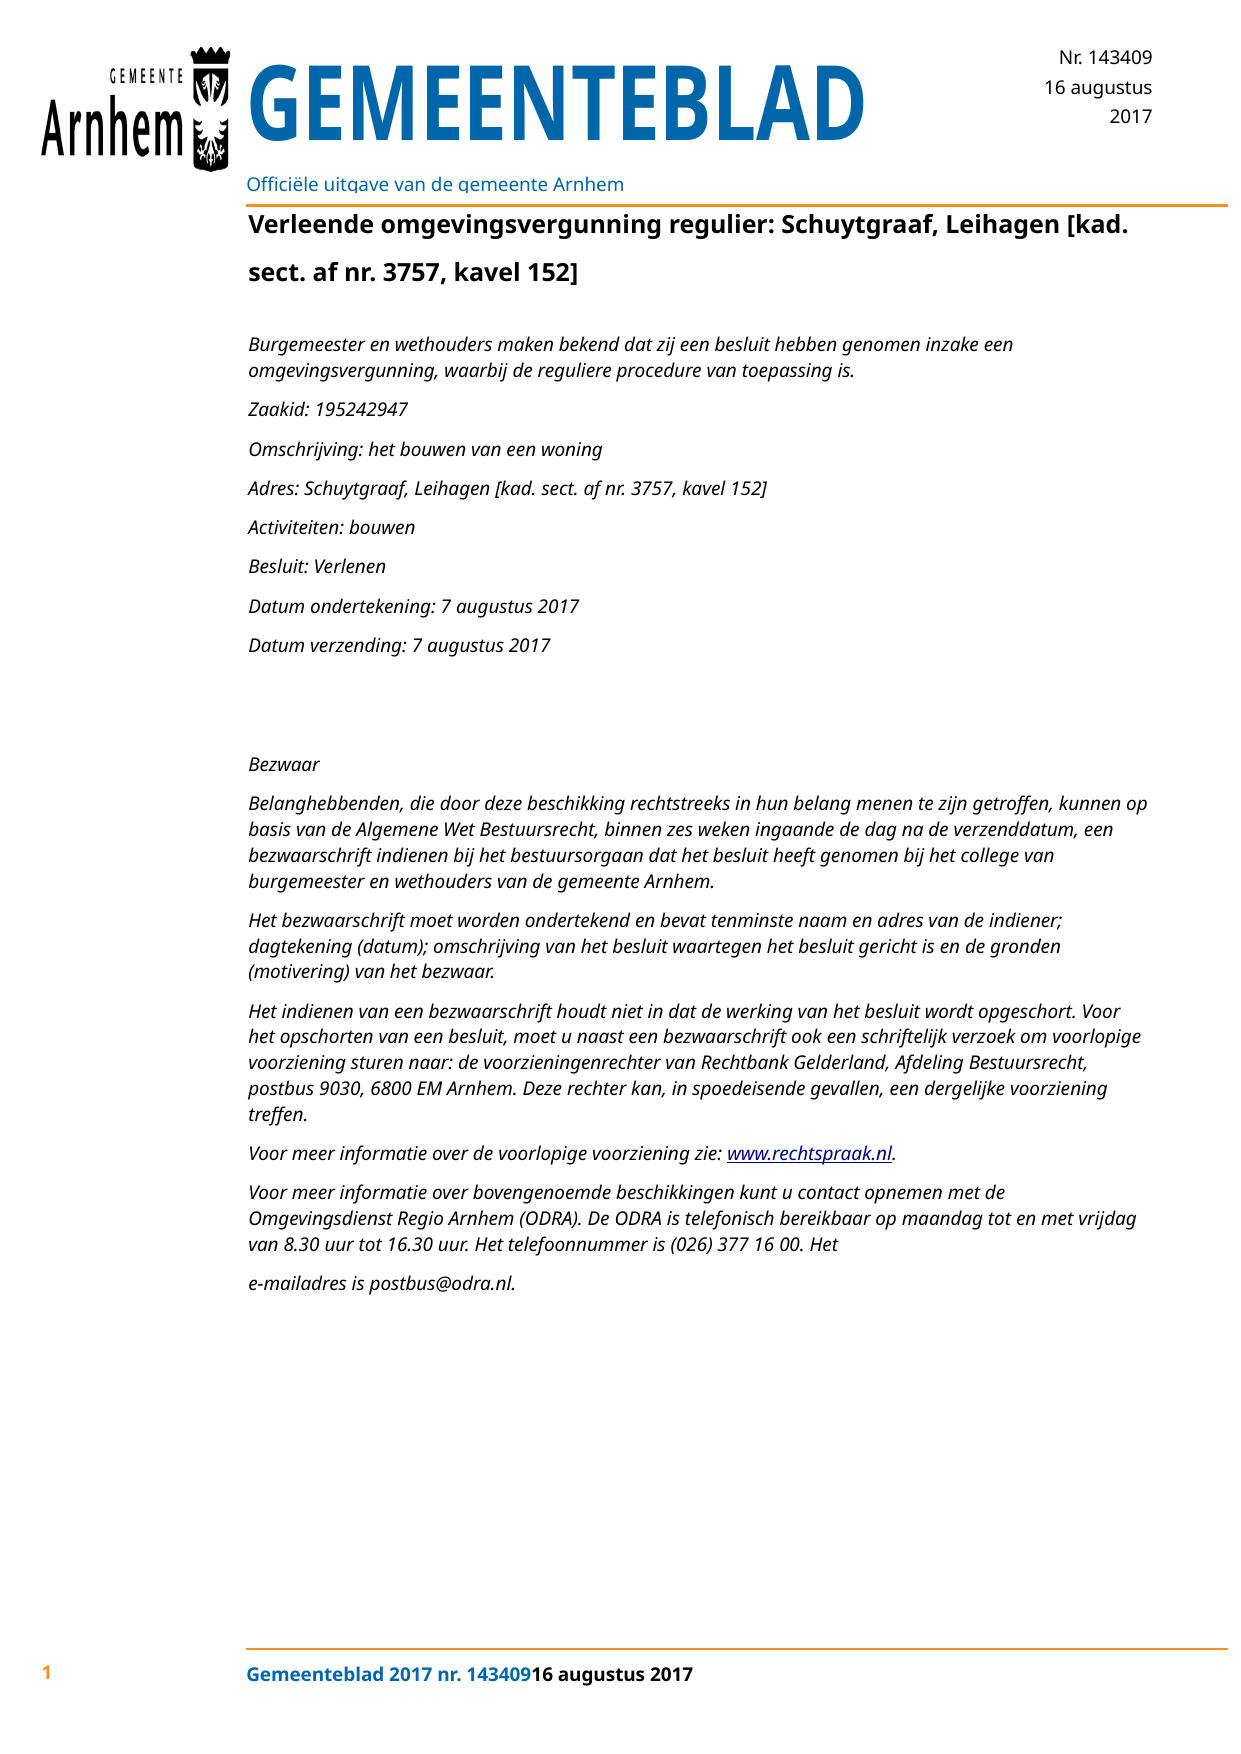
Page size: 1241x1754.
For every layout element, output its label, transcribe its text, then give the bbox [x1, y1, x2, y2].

text Burgemeester en wethouders maken bekend dat zij een besluit hebben genomen inzake een omgevingsvergunning, waarbij de reguliere procedure van toepassing is. [248, 331, 1152, 383]
text Het bezwaarschrift moet worden ondertekend en bevat tenminste naam en adres van de indiener; dagtekening (datum); omschrijving van het besluit waartegen het besluit gericht is en de gronden (motivering) van het bezwaar. [248, 907, 1152, 984]
text Datum ondertekening: 7 augustus 2017 [248, 593, 1152, 618]
text Belanghebbenden, die door deze beschikking rechtstreeks in hun belang menen te zijn getroffen, kunnen op basis van de Algemene Wet Bestuursrecht, binnen zes weken ingaande de dag na de verzenddatum, een bezwaarschrift indienen bij het bestuursorgaan dat het besluit heeft genomen bij het college van burgemeester en wethouders van de gemeente Arnhem. [248, 791, 1152, 893]
picture [41, 47, 231, 172]
text Het indienen van een bezwaarschrift houdt niet in dat de werking van het besluit wordt opgeschort. Voor het opschorten van een besluit, moet u naast een bezwaarschrift ook een schriftelijk verzoek om voorlopige voorziening sturen naar: de voorzieningenrechter van Rechtbank Gelderland, Afdeling Bestuursrecht, postbus 9030, 6800 EM Arnhem. Deze rechter kan, in spoedeisende gevallen, een dergelijke voorziening treffen. [248, 998, 1152, 1126]
text Voor meer informatie over bovengenoemde beschikkingen kunt u contact opnemen met de Omgevingsdienst Regio Arnhem (ODRA). De ODRA is telefonisch bereikbaar op maandag tot en met vrijdag van 8.30 uur tot 16.30 uur. Het telefoonnummer is (026) 377 16 00. Het [248, 1179, 1152, 1256]
text Activiteiten: bouwen [248, 514, 1152, 540]
text e-mailadres is postbus@odra.nl. [248, 1270, 1152, 1296]
text Verleende omgevingsvergunning regulier: Schuytgraaf, Leihagen [kad. sect. af nr. 3757, kavel 152] [248, 207, 1152, 288]
text Datum verzending: 7 augustus 2017 [248, 632, 1152, 658]
text Voor meer informatie over de voorlopige voorziening zie: www.rechtspraak.nl. [248, 1140, 1152, 1166]
text Adres: Schuytgraaf, Leihagen [kad. sect. af nr. 3757, kavel 152] [248, 475, 1152, 501]
text Zaakid: 195242947 [248, 396, 1152, 422]
text Besluit: Verlenen [248, 553, 1152, 579]
text Bezwaar [248, 751, 1152, 777]
text Omschrijving: het bouwen van een woning [248, 436, 1152, 461]
